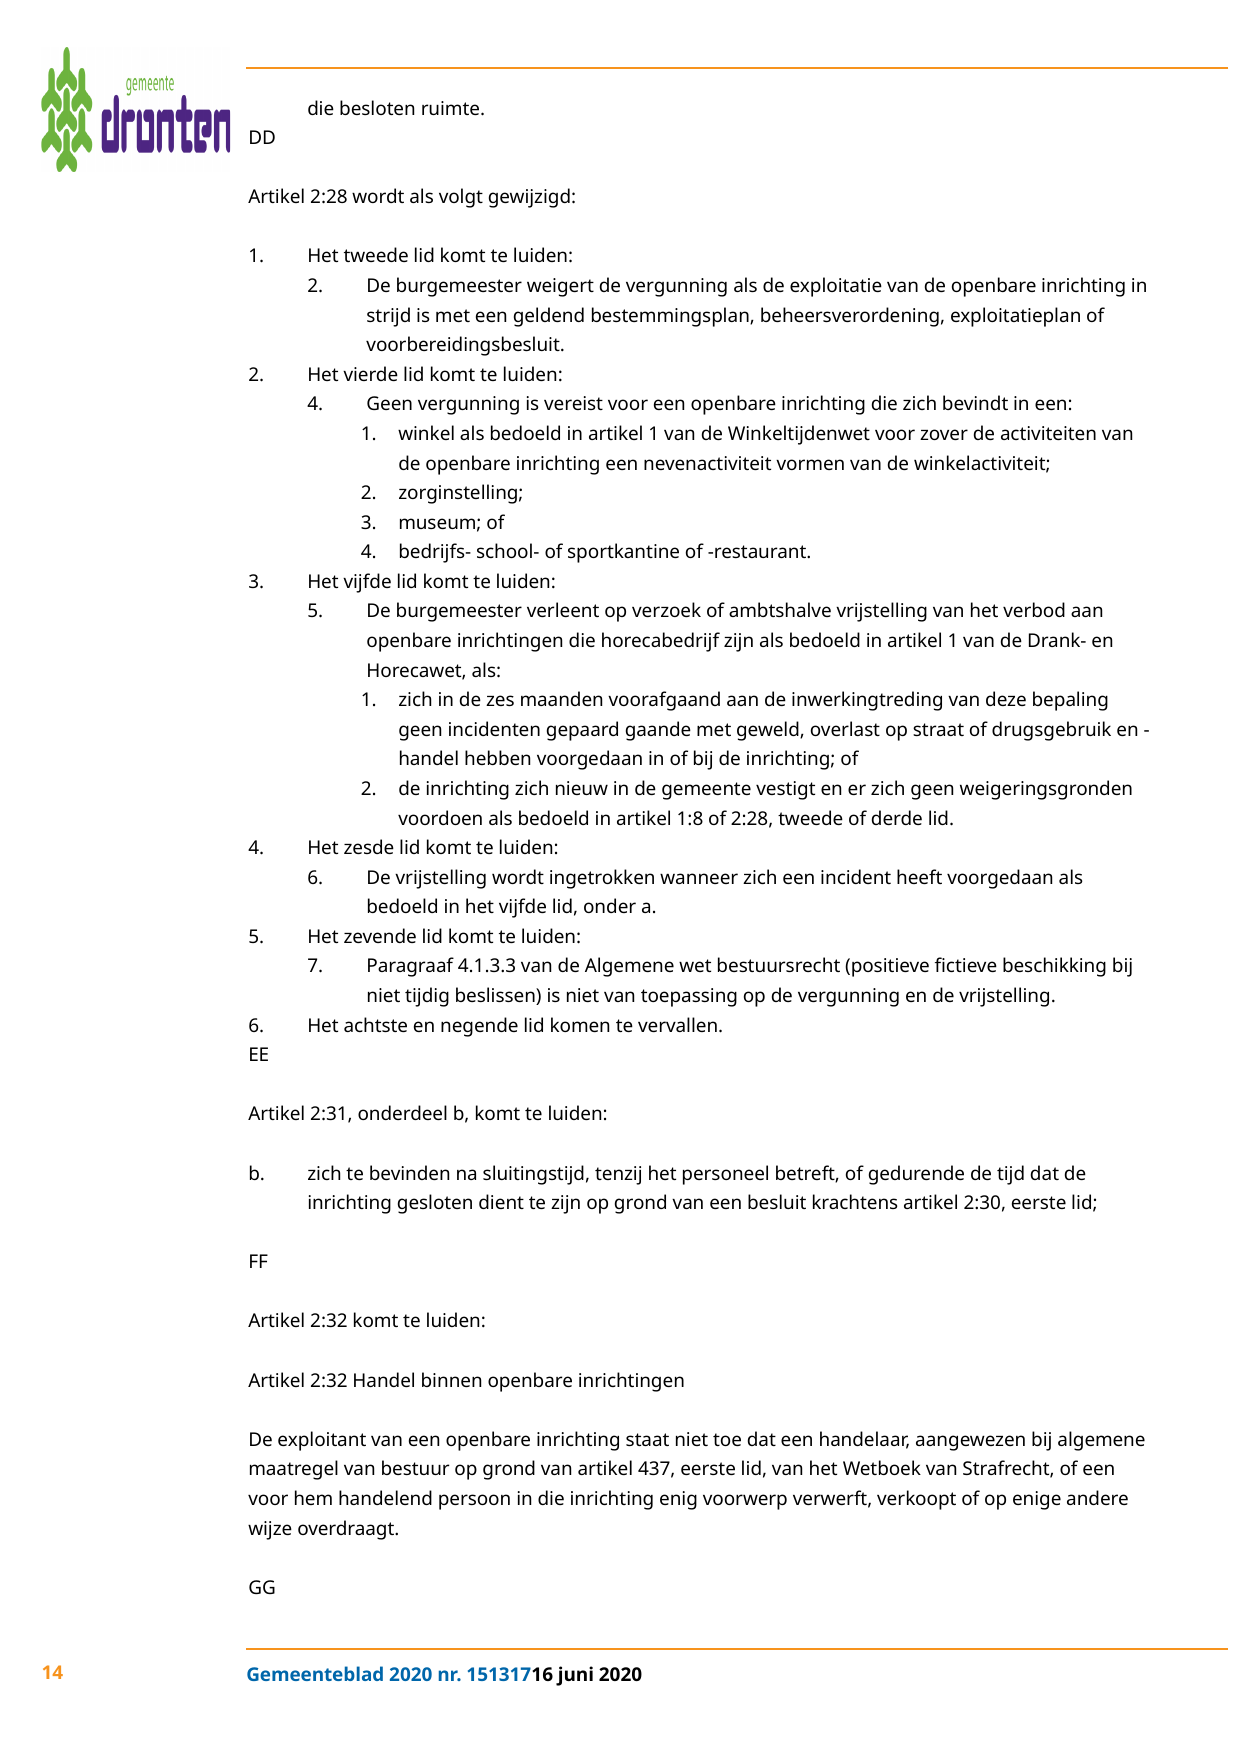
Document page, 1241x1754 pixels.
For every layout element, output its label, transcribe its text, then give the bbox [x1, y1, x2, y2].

list zorginstelling; [361, 479, 1152, 505]
text EE [248, 1041, 1152, 1067]
list zich te bevinden na sluitingstijd, tenzij het personeel betreft, of gedurende de tijd dat de inrichting gesloten dient te zijn op grond van een besluit krachtens artikel 2:30, eerste lid; [248, 1160, 1152, 1215]
list Het achtste en negende lid komen te vervallen. [248, 1012, 1152, 1038]
list Het tweede lid komt te luiden: [248, 243, 1152, 268]
list De vrijstelling wordt ingetrokken wanneer zich een incident heeft voorgedaan als bedoeld in het vijfde lid, onder a. [307, 864, 1152, 919]
text DD [248, 124, 1152, 150]
list museum; of [361, 509, 1152, 535]
list bedrijfs- school- of sportkantine of -restaurant. [361, 538, 1152, 564]
list De burgemeester verleent op verzoek of ambtshalve vrijstelling van het verbod aan openbare inrichtingen die horecabedrijf zijn als bedoeld in artikel 1 van de Drank- en Horecawet, als: [307, 598, 1152, 683]
list die besloten ruimte. [248, 95, 1152, 121]
text Artikel 2:31, onderdeel b, komt te luiden: [248, 1101, 1152, 1126]
list Het zevende lid komt te luiden: [248, 923, 1152, 949]
text FF [248, 1248, 1152, 1274]
text De exploitant van een openbare inrichting staat niet toe dat een handelaar, aangewezen bij algemene maatregel van bestuur op grond van artikel 437, eerste lid, van het Wetboek van Strafrecht, of een voor hem handelend persoon in die inrichting enig voorwerp verwerft, verkoopt of op enige andere wijze overdraagt. [248, 1426, 1152, 1541]
list Paragraaf 4.1.3.3 van de Algemene wet bestuursrecht (positieve fictieve beschikking bij niet tijdig beslissen) is niet van toepassing op de vergunning en de vrijstelling. [307, 953, 1152, 1008]
list Het vierde lid komt te luiden: [248, 361, 1152, 387]
list De burgemeester weigert de vergunning als de exploitatie van de openbare inrichting in strijd is met een geldend bestemmingsplan, beheersverordening, exploitatieplan of voorbereidingsbesluit. [307, 272, 1152, 357]
text GG [248, 1574, 1152, 1600]
list Geen vergunning is vereist voor een openbare inrichting die zich bevindt in een: [307, 391, 1152, 416]
text Artikel 2:28 wordt als volgt gewijzigd: [248, 183, 1152, 209]
text Artikel 2:32 komt te luiden: [248, 1308, 1152, 1333]
list zich in de zes maanden voorafgaand aan de inwerkingtreding van deze bepaling geen incidenten gepaard gaande met geweld, overlast op straat of drugsgebruik en -handel hebben voorgedaan in of bij de inrichting; of [361, 686, 1152, 771]
list Het vijfde lid komt te luiden: [248, 568, 1152, 594]
list de inrichting zich nieuw in de gemeente vestigt en er zich geen weigeringsgronden voordoen als bedoeld in artikel 1:8 of 2:28, tweede of derde lid. [361, 775, 1152, 831]
picture [41, 47, 231, 172]
text Artikel 2:32 Handel binnen openbare inrichtingen [248, 1367, 1152, 1393]
list Het zesde lid komt te luiden: [248, 834, 1152, 860]
list winkel als bedoeld in artikel 1 van de Winkeltijdenwet voor zover de activiteiten van de openbare inrichting een nevenactiviteit vormen van de winkelactiviteit; [361, 420, 1152, 476]
